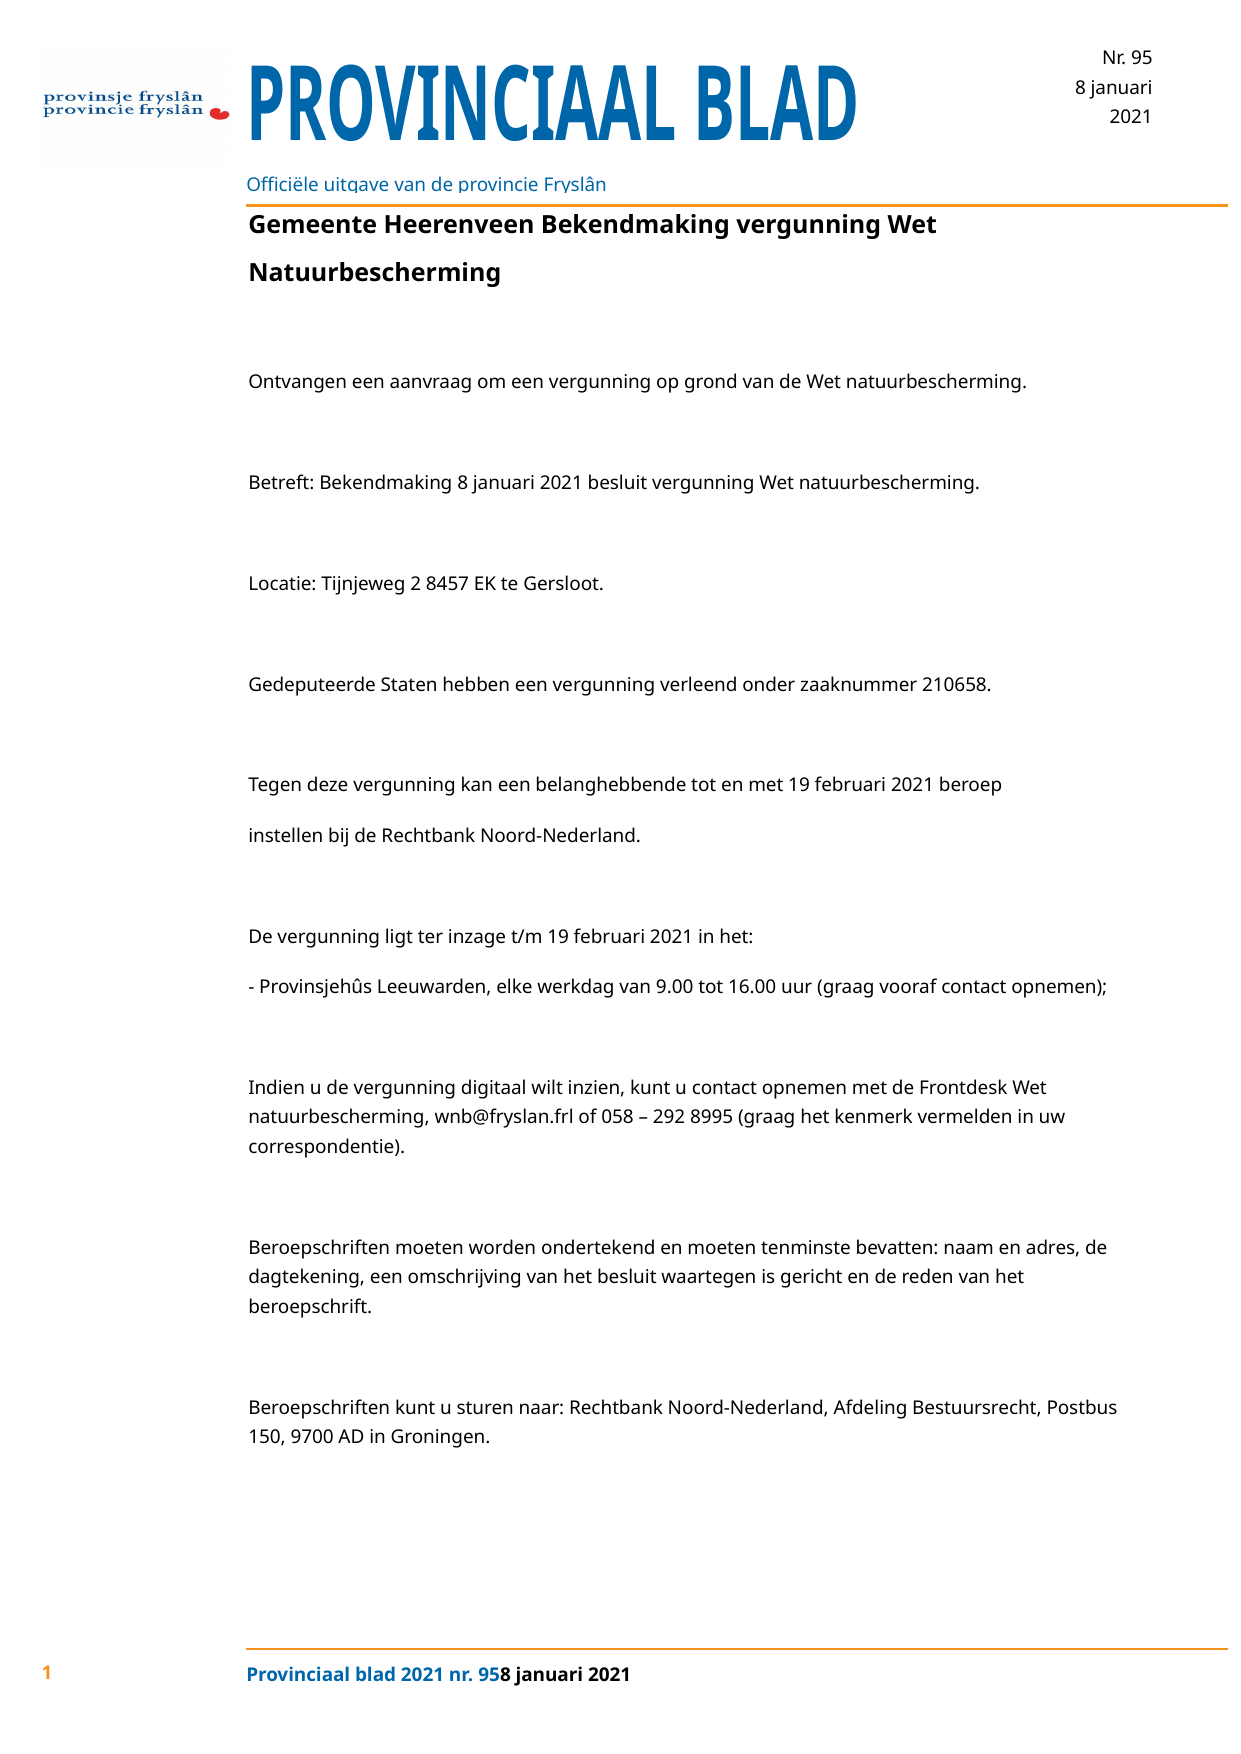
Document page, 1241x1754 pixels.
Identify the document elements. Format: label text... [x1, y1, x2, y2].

text Ontvangen een aanvraag om een vergunning op grond van de Wet natuurbescherming. [248, 368, 1152, 394]
text Beroepschriften kunt u sturen naar: Rechtbank Noord-Nederland, Afdeling Bestuursrecht, Postbus 150, 9700 AD in Groningen. [248, 1394, 1152, 1449]
text De vergunning ligt ter inzage t/m 19 februari 2021 in het: [248, 923, 1152, 949]
text - Provinsjehûs Leeuwarden, elke werkdag van 9.00 tot 16.00 uur (graag vooraf contact opnemen); [248, 973, 1152, 999]
text Tegen deze vergunning kan een belanghebbende tot en met 19 februari 2021 beroep [248, 772, 1152, 797]
text Gedeputeerde Staten hebben een vergunning verleend onder zaaknummer 210658. [248, 671, 1152, 697]
text Indien u de vergunning digitaal wilt inzien, kunt u contact opnemen met de Frontdesk Wet natuurbescherming, wnb@fryslan.frl of 058 – 292 8995 (graag het kenmerk vermelden in uw correspondentie). [248, 1074, 1152, 1159]
text Beroepschriften moeten worden ondertekend en moeten tenminste bevatten: naam en adres, de dagtekening, een omschrijving van het besluit waartegen is gericht en de reden van het beroepschrift. [248, 1234, 1152, 1319]
text Betreft: Bekendmaking 8 januari 2021 besluit vergunning Wet natuurbescherming. [248, 469, 1152, 495]
text Locatie: Tijnjeweg 2 8457 EK te Gersloot. [248, 570, 1152, 596]
text Gemeente Heerenveen Bekendmaking vergunning Wet Natuurbescherming [248, 207, 1152, 288]
text instellen bij de Rechtbank Noord-Nederland. [248, 822, 1152, 848]
picture [41, 47, 231, 172]
